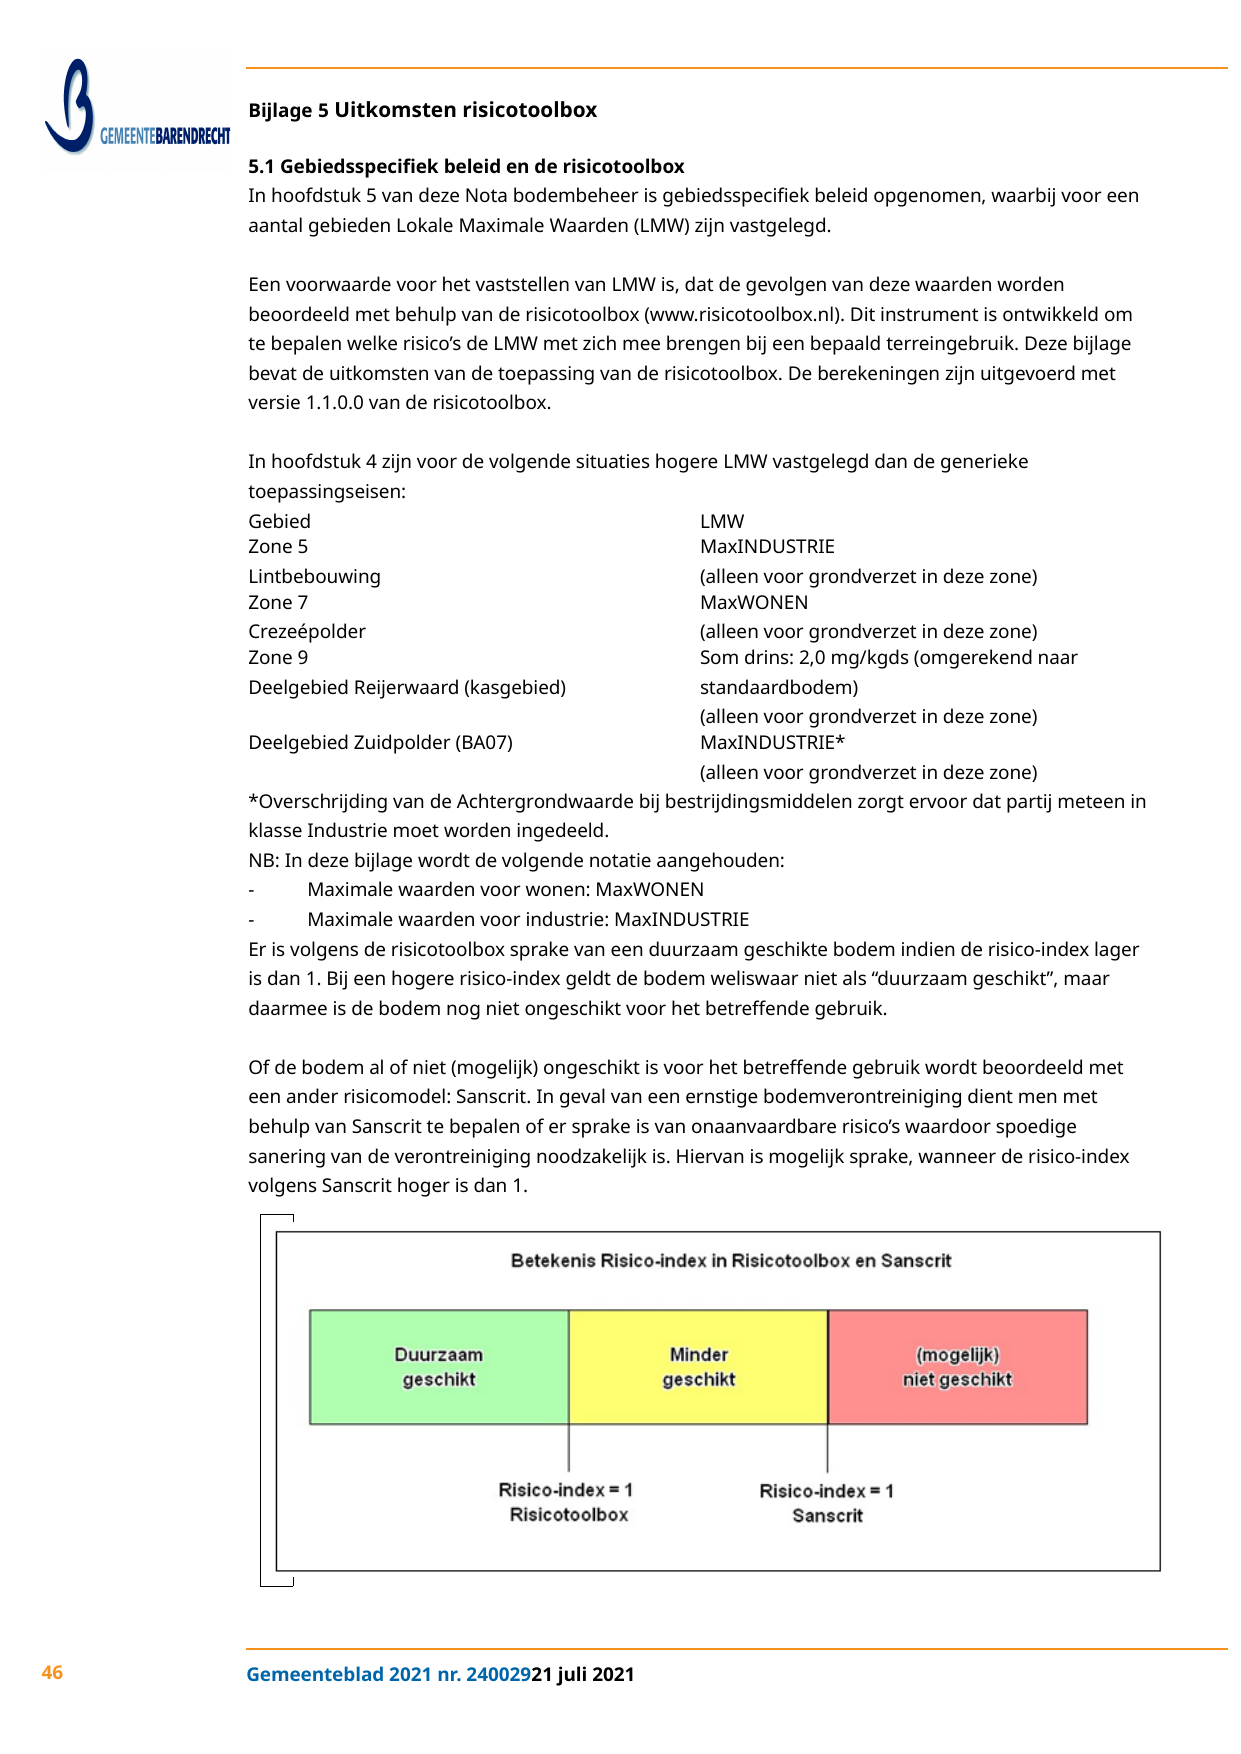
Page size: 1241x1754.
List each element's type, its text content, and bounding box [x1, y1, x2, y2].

table_cell MaxINDUSTRIE* (alleen voor grondverzet in deze zone) [700, 729, 1152, 784]
table_header LMW [700, 508, 1152, 534]
picture [41, 47, 231, 172]
table_cell Zone 7 Crezeépolder [248, 589, 700, 644]
table_cell MaxINDUSTRIE (alleen voor grondverzet in deze zone) [700, 534, 1152, 589]
text Een voorwaarde voor het vaststellen van LMW is, dat de gevolgen van deze waarden worden beoordeeld met behulp van de risicotoolbox (www.risicotoolbox.nl). Dit instrument is ontwikkeld om te bepalen welke risico’s de LMW met zich mee brengen bij een bepaald terreingebruik. Deze bijlage bevat de uitkomsten van de toepassing van de risicotoolbox. De berekeningen zijn uitgevoerd met versie 1.1.0.0 van de risicotoolbox. [248, 271, 1152, 415]
list Maximale waarden voor industrie: MaxINDUSTRIE [248, 906, 1152, 932]
table_cell Zone 5 Lintbebouwing [248, 534, 700, 589]
table_cell MaxWONEN (alleen voor grondverzet in deze zone) [700, 589, 1152, 644]
table_cell Deelgebied Zuidpolder (BA07) [248, 729, 700, 784]
text Bijlage 5 Uitkomsten risicotoolbox [248, 95, 1152, 123]
text In hoofdstuk 5 van deze Nota bodembeheer is gebiedsspecifiek beleid opgenomen, waarbij voor een aantal gebieden Lokale Maximale Waarden (LMW) zijn vastgelegd. [248, 182, 1152, 238]
table_header Gebied [248, 508, 700, 534]
text In hoofdstuk 4 zijn voor de volgende situaties hogere LMW vastgelegd dan de generieke toepassingseisen: [248, 449, 1152, 504]
text 5.1 Gebiedsspecifiek beleid en de risicotoolbox [248, 153, 1152, 179]
text NB: In deze bijlage wordt de volgende notatie aangehouden: [248, 847, 1152, 873]
text *Overschrijding van de Achtergrondwaarde bij bestrijdingsmiddelen zorgt ervoor dat partij meteen in klasse Industrie moet worden ingedeeld. [248, 788, 1152, 843]
table_cell Zone 9 Deelgebied Reijerwaard (kasgebied) [248, 644, 700, 729]
list Maximale waarden voor wonen: MaxWONEN [248, 877, 1152, 902]
text Of de bodem al of niet (mogelijk) ongeschikt is voor het betreffende gebruik wordt beoordeeld met een ander risicomodel: Sanscrit. In geval van een ernstige bodemverontreiniging dient men met behulp van Sanscrit te bepalen of er sprake is van onaanvaardbare risico’s waardoor spoedige sanering van de verontreiniging noodzakelijk is. Hiervan is mogelijk sprake, wanneer de risico-index volgens Sanscrit hoger is dan 1. [248, 1054, 1152, 1198]
table_cell Som drins: 2,0 mg/kgds (omgerekend naar standaardbodem) (alleen voor grondverzet in deze zone) [700, 644, 1152, 729]
text Er is volgens de risicotoolbox sprake van een duurzaam geschikte bodem indien de risico-index lager is dan 1. Bij een hogere risico-index geldt de bodem weliswaar niet als “duurzaam geschikt”, maar daarmee is de bodem nog niet ongeschikt voor het betreffende gebruik. [248, 936, 1152, 1021]
picture [268, 1222, 1173, 1577]
